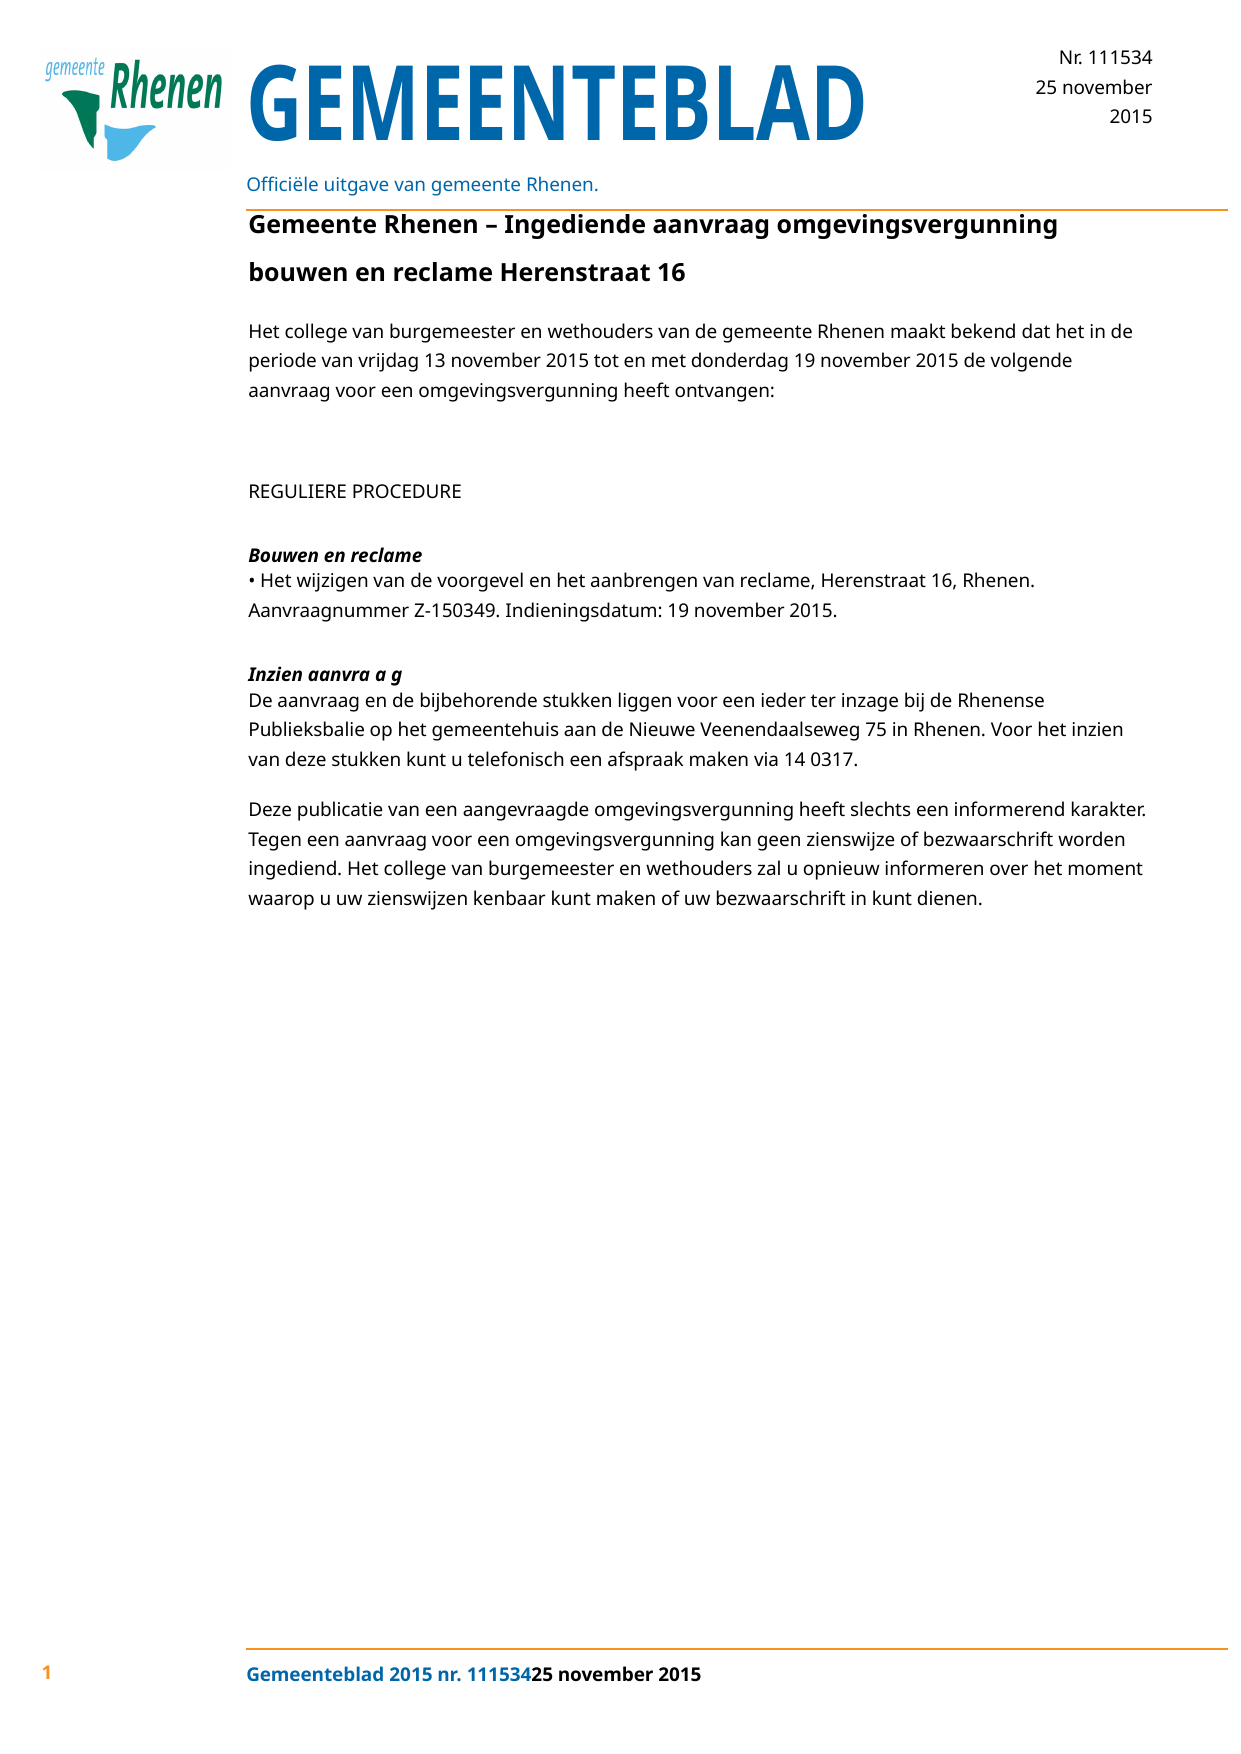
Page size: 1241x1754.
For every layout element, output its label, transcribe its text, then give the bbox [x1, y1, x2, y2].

text Het college van burgemeester en wethouders van de gemeente Rhenen maakt bekend dat het in de periode van vrijdag 13 november 2015 tot en met donderdag 19 november 2015 de volgende aanvraag voor een omgevingsvergunning heeft ontvangen: [248, 318, 1152, 403]
text REGULIERE PROCEDURE [248, 478, 1152, 504]
text Bouwen en reclame [248, 542, 1152, 568]
text De aanvraag en de bijbehorende stukken liggen voor een ieder ter inzage bij de Rhenense Publieksbalie op het gemeentehuis aan de Nieuwe Veenendaalseweg 75 in Rhenen. Voor het inzien van deze stukken kunt u telefonisch een afspraak maken via 14 0317. [248, 687, 1152, 772]
text Inzien aanvra a g [248, 661, 1152, 687]
picture [41, 47, 231, 172]
text Deze publicatie van een aangevraagde omgevingsvergunning heeft slechts een informerend karakter. Tegen een aanvraag voor een omgevingsvergunning kan geen zienswijze of bezwaarschrift worden ingediend. Het college van burgemeester en wethouders zal u opnieuw informeren over het moment waarop u uw zienswijzen kenbaar kunt maken of uw bezwaarschrift in kunt dienen. [248, 796, 1152, 911]
text • Het wijzigen van de voorgevel en het aanbrengen van reclame, Herenstraat 16, Rhenen. Aanvraagnummer Z-150349. Indieningsdatum: 19 november 2015. [248, 568, 1152, 623]
text Gemeente Rhenen – Ingediende aanvraag omgevingsvergunning bouwen en reclame Herenstraat 16 [248, 211, 1152, 288]
